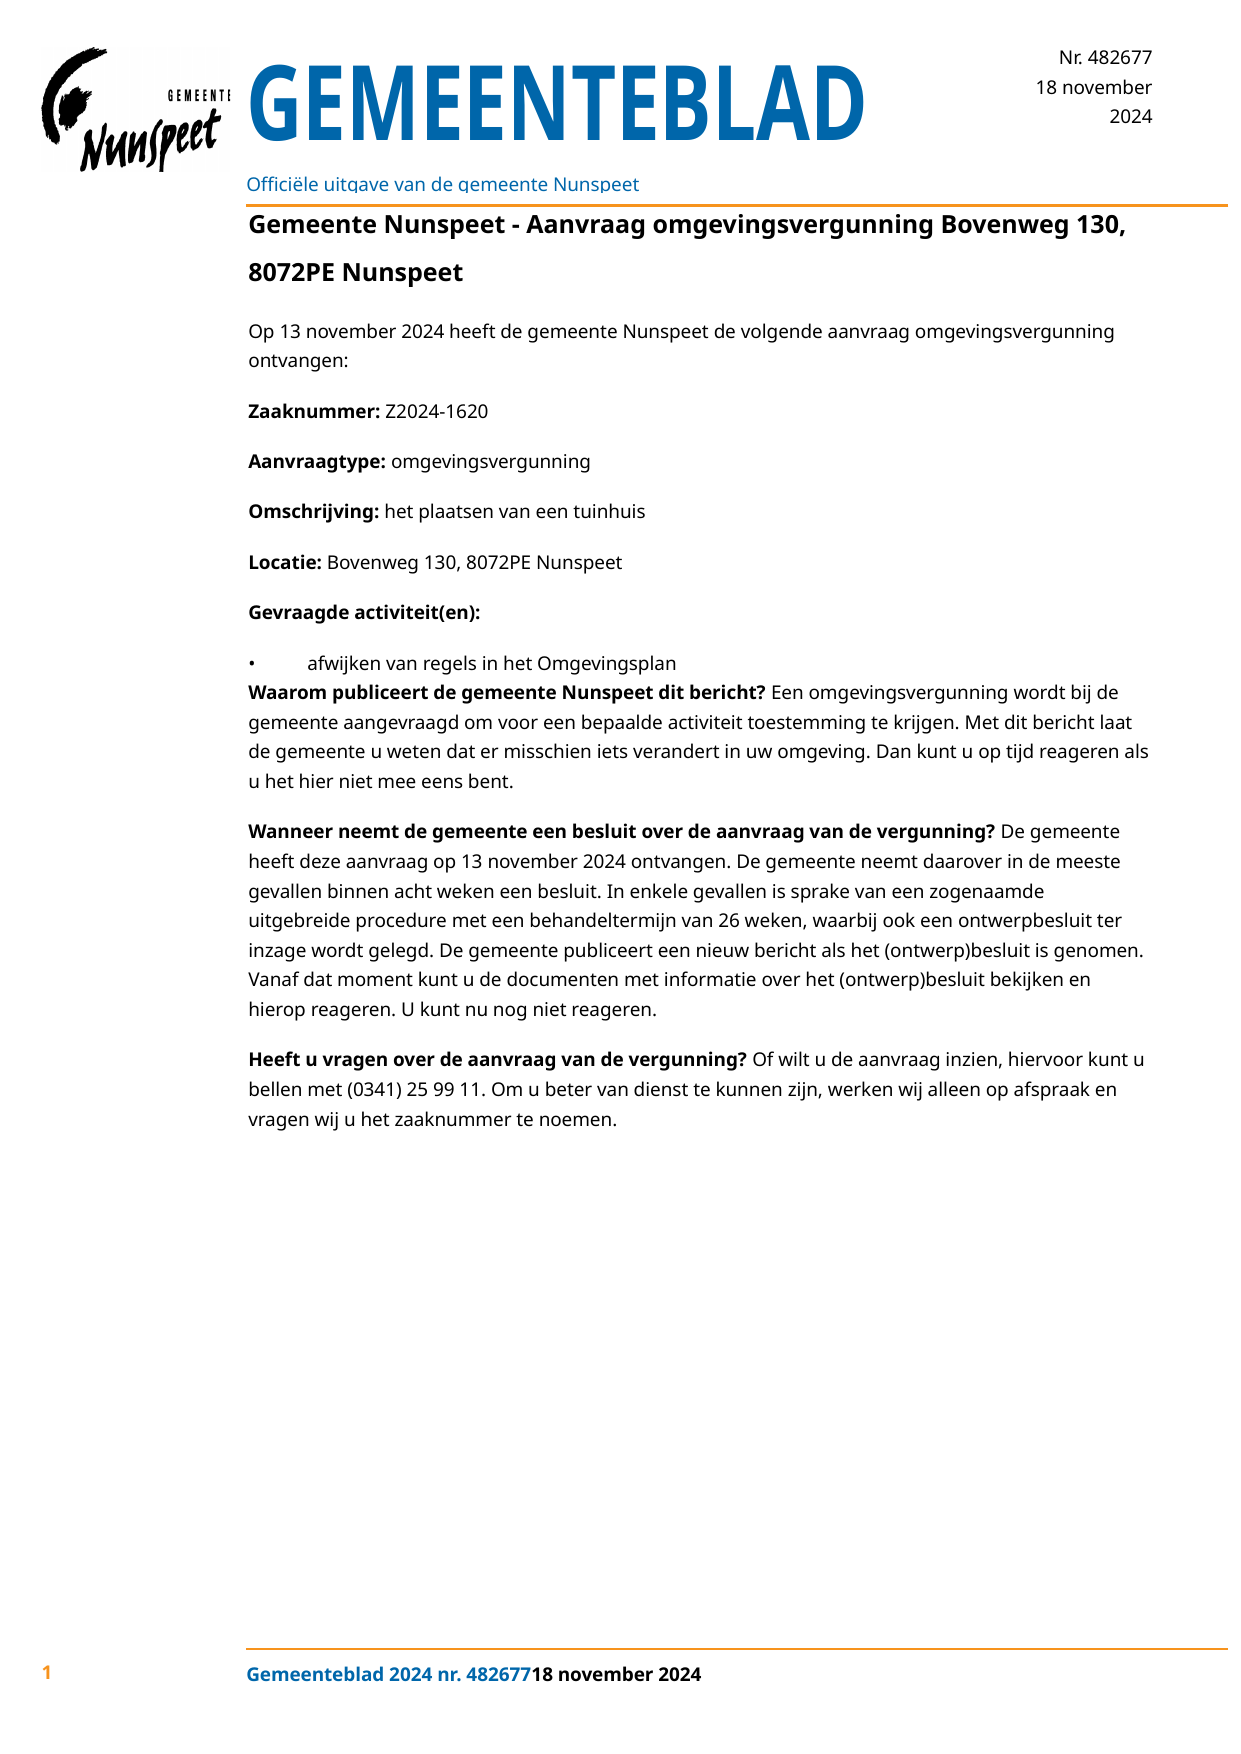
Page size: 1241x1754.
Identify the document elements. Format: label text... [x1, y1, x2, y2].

text Omschrijving: het plaatsen van een tuinhuis [248, 499, 1152, 524]
text Aanvraagtype: omgevingsvergunning [248, 448, 1152, 474]
text Gevraagde activiteit(en): [248, 599, 1152, 625]
text Heeft u vragen over de aanvraag van de vergunning? Of wilt u de aanvraag inzien, hiervoor kunt u bellen met (0341) 25 99 11. Om u beter van dienst te kunnen zijn, werken wij alleen op afspraak en vragen wij u het zaaknummer te noemen. [248, 1047, 1152, 1132]
text Zaaknummer: Z2024-1620 [248, 398, 1152, 424]
text Wanneer neemt de gemeente een besluit over de aanvraag van de vergunning? De gemeente heeft deze aanvraag op 13 november 2024 ontvangen. De gemeente neemt daarover in de meeste gevallen binnen acht weken een besluit. In enkele gevallen is sprake van een zogenaamde uitgebreide procedure met een behandeltermijn van 26 weken, waarbij ook een ontwerpbesluit ter inzage wordt gelegd. De gemeente publiceert een nieuw bericht als het (ontwerp)besluit is genomen. Vanaf dat moment kunt u de documenten met informatie over het (ontwerp)besluit bekijken en hierop reageren. U kunt nu nog niet reageren. [248, 819, 1152, 1022]
text Op 13 november 2024 heeft de gemeente Nunspeet de volgende aanvraag omgevingsvergunning ontvangen: [248, 318, 1152, 373]
text Gemeente Nunspeet - Aanvraag omgevingsvergunning Bovenweg 130, 8072PE Nunspeet [248, 207, 1152, 288]
list afwijken van regels in het Omgevingsplan [248, 650, 1152, 676]
picture [41, 47, 231, 172]
text Locatie: Bovenweg 130, 8072PE Nunspeet [248, 549, 1152, 575]
text Waarom publiceert de gemeente Nunspeet dit bericht? Een omgevingsvergunning wordt bij de gemeente aangevraagd om voor een bepaalde activiteit toestemming te krijgen. Met dit bericht laat de gemeente u weten dat er misschien iets verandert in uw omgeving. Dan kunt u op tijd reageren als u het hier niet mee eens bent. [248, 679, 1152, 794]
